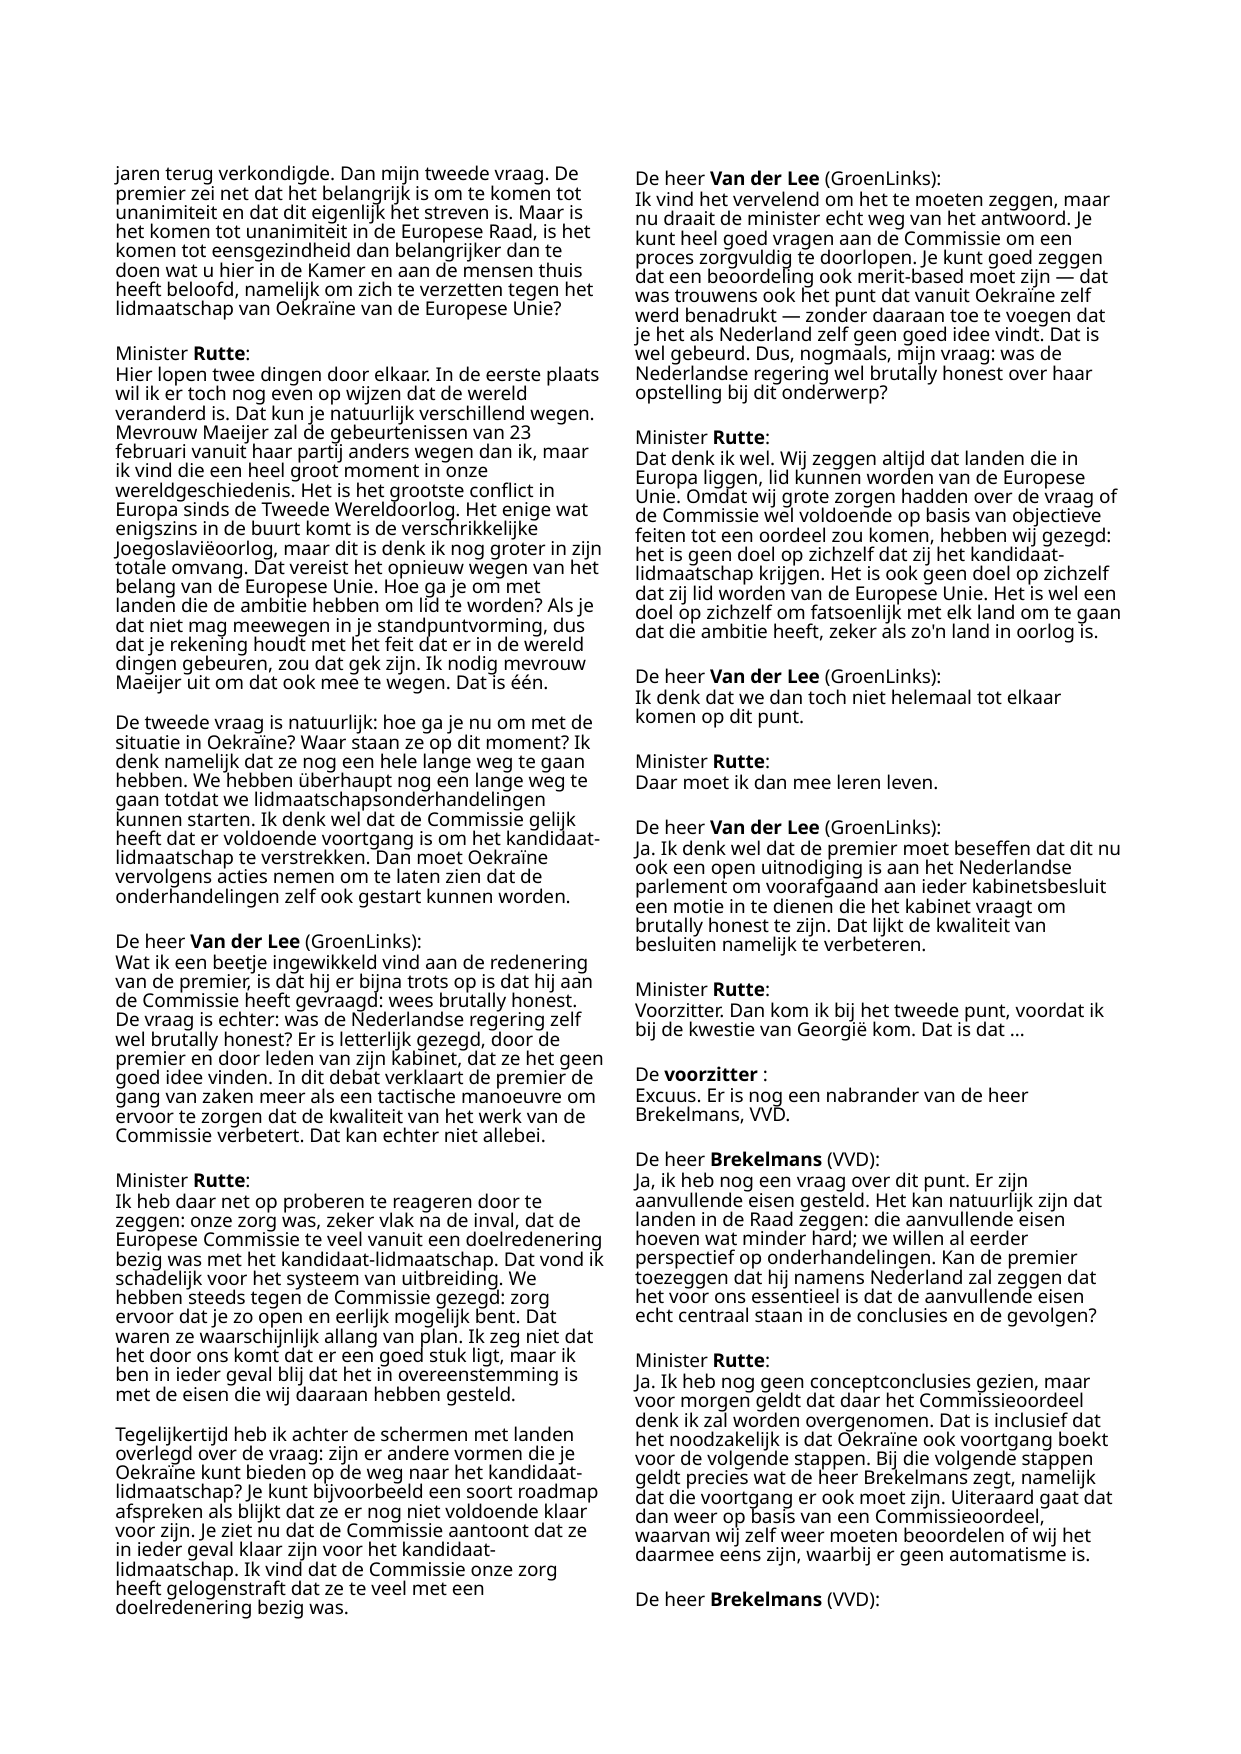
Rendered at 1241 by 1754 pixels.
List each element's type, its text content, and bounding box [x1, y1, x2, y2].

text Ja. Ik heb nog geen conceptconclusies gezien, maar voor morgen geldt dat daar het Commissieoordeel denk ik zal worden overgenomen. Dat is inclusief dat het noodzakelijk is dat Oekraïne ook voortgang boekt voor de volgende stappen. Bij die volgende stappen geldt precies wat de heer Brekelmans zegt, namelijk dat die voortgang er ook moet zijn. Uiteraard gaat dat dan weer op basis van een Commissieoordeel, waarvan wij zelf weer moeten beoordelen of wij het daarmee eens zijn, waarbij er geen automatisme is. [635, 1373, 1125, 1566]
text Minister Rutte: [635, 424, 1125, 450]
text Minister Rutte: [635, 748, 1125, 774]
text Dat denk ik wel. Wij zeggen altijd dat landen die in Europa liggen, lid kunnen worden van de Europese Unie. Omdat wij grote zorgen hadden over de vraag of de Commissie wel voldoende op basis van objectieve feiten tot een oordeel zou komen, hebben wij gezegd: het is geen doel op zichzelf dat zij het kandidaat-lidmaatschap krijgen. Het is ook geen doel op zichzelf dat zij lid worden van de Europese Unie. Het is wel een doel op zichzelf om fatsoenlijk met elk land om te gaan dat die ambitie heeft, zeker als zo'n land in oorlog is. [635, 450, 1125, 642]
text De tweede vraag is natuurlijk: hoe ga je nu om met de situatie in Oekraïne? Waar staan ze op dit moment? Ik denk namelijk dat ze nog een hele lange weg te gaan hebben. We hebben überhaupt nog een lange weg te gaan totdat we lidmaatschapsonderhandelingen kunnen starten. Ik denk wel dat de Commissie gelijk heeft dat er voldoende voortgang is om het kandidaat-lidmaatschap te verstrekken. Dan moet Oekraïne vervolgens acties nemen om te laten zien dat de onderhandelingen zelf ook gestart kunnen worden. [115, 714, 605, 907]
text Wat ik een beetje ingewikkeld vind aan de redenering van de premier, is dat hij er bijna trots op is dat hij aan de Commissie heeft gevraagd: wees brutally honest. De vraag is echter: was de Nederlandse regering zelf wel brutally honest? Er is letterlijk gezegd, door de premier en door leden van zijn kabinet, dat ze het geen goed idee vinden. In dit debat verklaart de premier de gang van zaken meer als een tactische manoeuvre om ervoor te zorgen dat de kwaliteit van het werk van de Commissie verbetert. Dat kan echter niet allebei. [115, 954, 605, 1146]
text De heer Van der Lee (GroenLinks): [635, 814, 1125, 840]
text De voorzitter : [635, 1061, 1125, 1087]
text De heer Brekelmans (VVD): [635, 1147, 1125, 1172]
text Minister Rutte: [115, 1167, 605, 1193]
text Minister Rutte: [635, 976, 1125, 1002]
text jaren terug verkondigde. Dan mijn tweede vraag. De premier zei net dat het belangrijk is om te komen tot unanimiteit en dat dit eigenlijk het streven is. Maar is het komen tot unanimiteit in de Europese Raad, is het komen tot eensgezindheid dan belangrijker dan te doen wat u hier in de Kamer en aan de mensen thuis heeft beloofd, namelijk om zich te verzetten tegen het lidmaatschap van Oekraïne van de Europese Unie? [115, 165, 605, 319]
text Ik vind het vervelend om het te moeten zeggen, maar nu draait de minister echt weg van het antwoord. Je kunt heel goed vragen aan de Commissie om een proces zorgvuldig te doorlopen. Je kunt goed zeggen dat een beoordeling ook merit-based moet zijn — dat was trouwens ook het punt dat vanuit Oekraïne zelf werd benadrukt — zonder daaraan toe te voegen dat je het als Nederland zelf geen goed idee vindt. Dat is wel gebeurd. Dus, nogmaals, mijn vraag: was de Nederlandse regering wel brutally honest over haar opstelling bij dit onderwerp? [635, 191, 1125, 403]
text De heer Van der Lee (GroenLinks): [115, 928, 605, 954]
text Daar moet ik dan mee leren leven. [635, 774, 1125, 793]
text De heer Van der Lee (GroenLinks): [635, 663, 1125, 689]
text De heer Van der Lee (GroenLinks): [635, 165, 1125, 191]
text Ik denk dat we dan toch niet helemaal tot elkaar komen op dit punt. [635, 689, 1125, 727]
text Hier lopen twee dingen door elkaar. In de eerste plaats wil ik er toch nog even op wijzen dat de wereld veranderd is. Dat kun je natuurlijk verschillend wegen. Mevrouw Maeijer zal de gebeurtenissen van 23 februari vanuit haar partij anders wegen dan ik, maar ik vind die een heel groot moment in onze wereldgeschiedenis. Het is het grootste conflict in Europa sinds de Tweede Wereldoorlog. Het enige wat enigszins in de buurt komt is de verschrikkelijke Joegoslaviëoorlog, maar dit is denk ik nog groter in zijn totale omvang. Dat vereist het opnieuw wegen van het belang van de Europese Unie. Hoe ga je om met landen die de ambitie hebben om lid te worden? Als je dat niet mag meewegen in je standpuntvorming, dus dat je rekening houdt met het feit dat er in de wereld dingen gebeuren, zou dat gek zijn. Ik nodig mevrouw Maeijer uit om dat ook mee te wegen. Dat is één. [115, 366, 605, 694]
text Excuus. Er is nog een nabrander van de heer Brekelmans, VVD. [635, 1087, 1125, 1126]
text Ja. Ik denk wel dat de premier moet beseffen dat dit nu ook een open uitnodiging is aan het Nederlandse parlement om voorafgaand aan ieder kabinetsbesluit een motie in te dienen die het kabinet vraagt om brutally honest te zijn. Dat lijkt de kwaliteit van besluiten namelijk te verbeteren. [635, 840, 1125, 956]
text Minister Rutte: [115, 340, 605, 366]
text Ik heb daar net op proberen te reageren door te zeggen: onze zorg was, zeker vlak na de inval, dat de Europese Commissie te veel vanuit een doelredenering bezig was met het kandidaat-lidmaatschap. Dat vond ik schadelijk voor het systeem van uitbreiding. We hebben steeds tegen de Commissie gezegd: zorg ervoor dat je zo open en eerlijk mogelijk bent. Dat waren ze waarschijnlijk allang van plan. Ik zeg niet dat het door ons komt dat er een goed stuk ligt, maar ik ben in ieder geval blij dat het in overeenstemming is met de eisen die wij daaraan hebben gesteld. [115, 1193, 605, 1405]
text Tegelijkertijd heb ik achter de schermen met landen overlegd over de vraag: zijn er andere vormen die je Oekraïne kunt bieden op de weg naar het kandidaat-lidmaatschap? Je kunt bijvoorbeeld een soort roadmap afspreken als blijkt dat ze er nog niet voldoende klaar voor zijn. Je ziet nu dat de Commissie aantoont dat ze in ieder geval klaar zijn voor het kandidaat-lidmaatschap. Ik vind dat de Commissie onze zorg heeft gelogenstraft dat ze te veel met een doelredenering bezig was. [115, 1426, 605, 1618]
text Ja, ik heb nog een vraag over dit punt. Er zijn aanvullende eisen gesteld. Het kan natuurlijk zijn dat landen in de Raad zeggen: die aanvullende eisen hoeven wat minder hard; we willen al eerder perspectief op onderhandelingen. Kan de premier toezeggen dat hij namens Nederland zal zeggen dat het voor ons essentieel is dat de aanvullende eisen echt centraal staan in de conclusies en de gevolgen? [635, 1172, 1125, 1326]
text De heer Brekelmans (VVD): [635, 1587, 1125, 1612]
text Voorzitter. Dan kom ik bij het tweede punt, voordat ik bij de kwestie van Georgië kom. Dat is dat … [635, 1002, 1125, 1041]
text Minister Rutte: [635, 1347, 1125, 1373]
